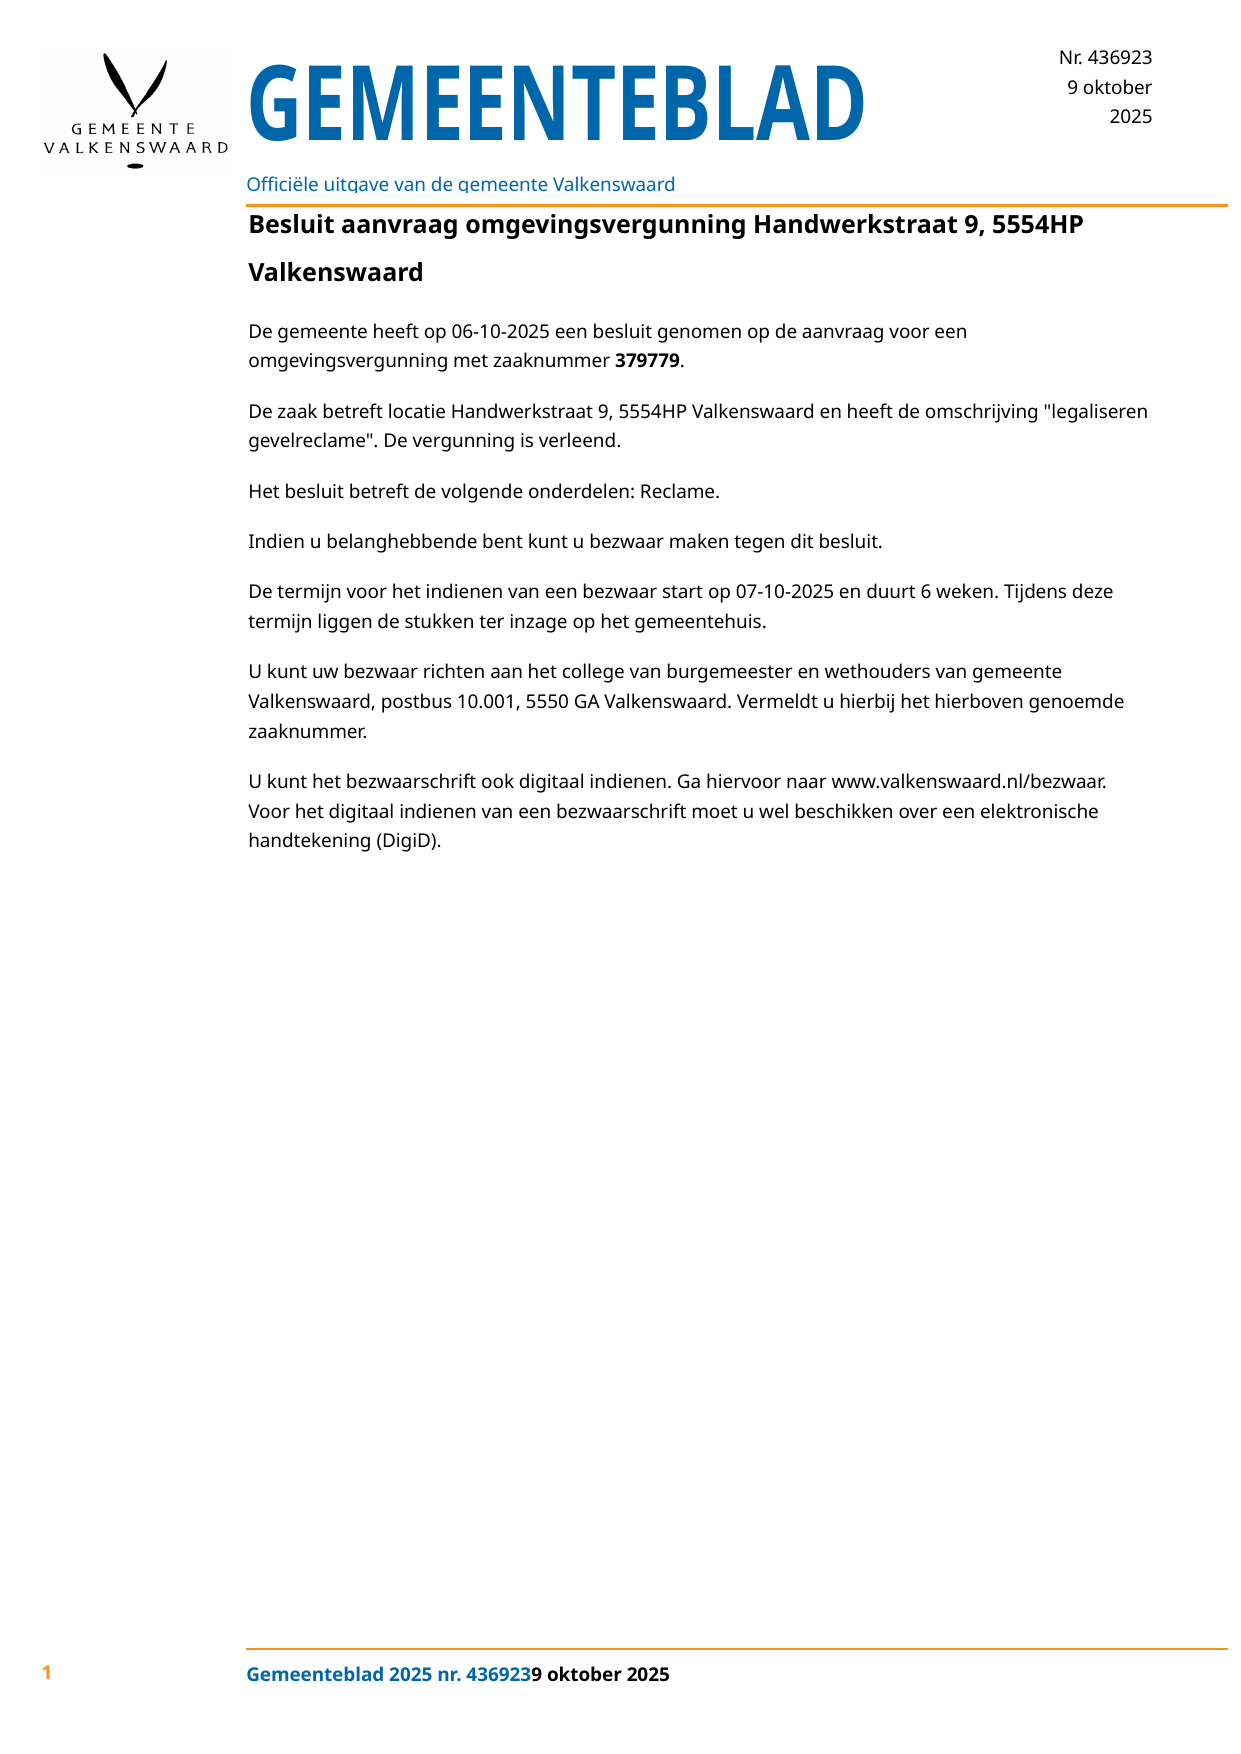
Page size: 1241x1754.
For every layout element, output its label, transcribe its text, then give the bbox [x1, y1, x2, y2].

text De zaak betreft locatie Handwerkstraat 9, 5554HP Valkenswaard en heeft de omschrijving "legaliseren gevelreclame". De vergunning is verleend. [248, 398, 1152, 453]
text De termijn voor het indienen van een bezwaar start op 07-10-2025 en duurt 6 weken. Tijdens deze termijn liggen de stukken ter inzage op het gemeentehuis. [248, 579, 1152, 634]
text U kunt uw bezwaar richten aan het college van burgemeester en wethouders van gemeente Valkenswaard, postbus 10.001, 5550 GA Valkenswaard. Vermeldt u hierbij het hierboven genoemde zaaknummer. [248, 659, 1152, 744]
text Het besluit betreft de volgende onderdelen: Reclame. [248, 478, 1152, 504]
picture [41, 47, 231, 172]
text Indien u belanghebbende bent kunt u bezwaar maken tegen dit besluit. [248, 528, 1152, 554]
text Besluit aanvraag omgevingsvergunning Handwerkstraat 9, 5554HP Valkenswaard [248, 207, 1152, 288]
text U kunt het bezwaarschrift ook digitaal indienen. Ga hiervoor naar www.valkenswaard.nl/bezwaar. Voor het digitaal indienen van een bezwaarschrift moet u wel beschikken over een elektronische handtekening (DigiD). [248, 768, 1152, 853]
text De gemeente heeft op 06-10-2025 een besluit genomen op de aanvraag voor een omgevingsvergunning met zaaknummer 379779. [248, 318, 1152, 373]
